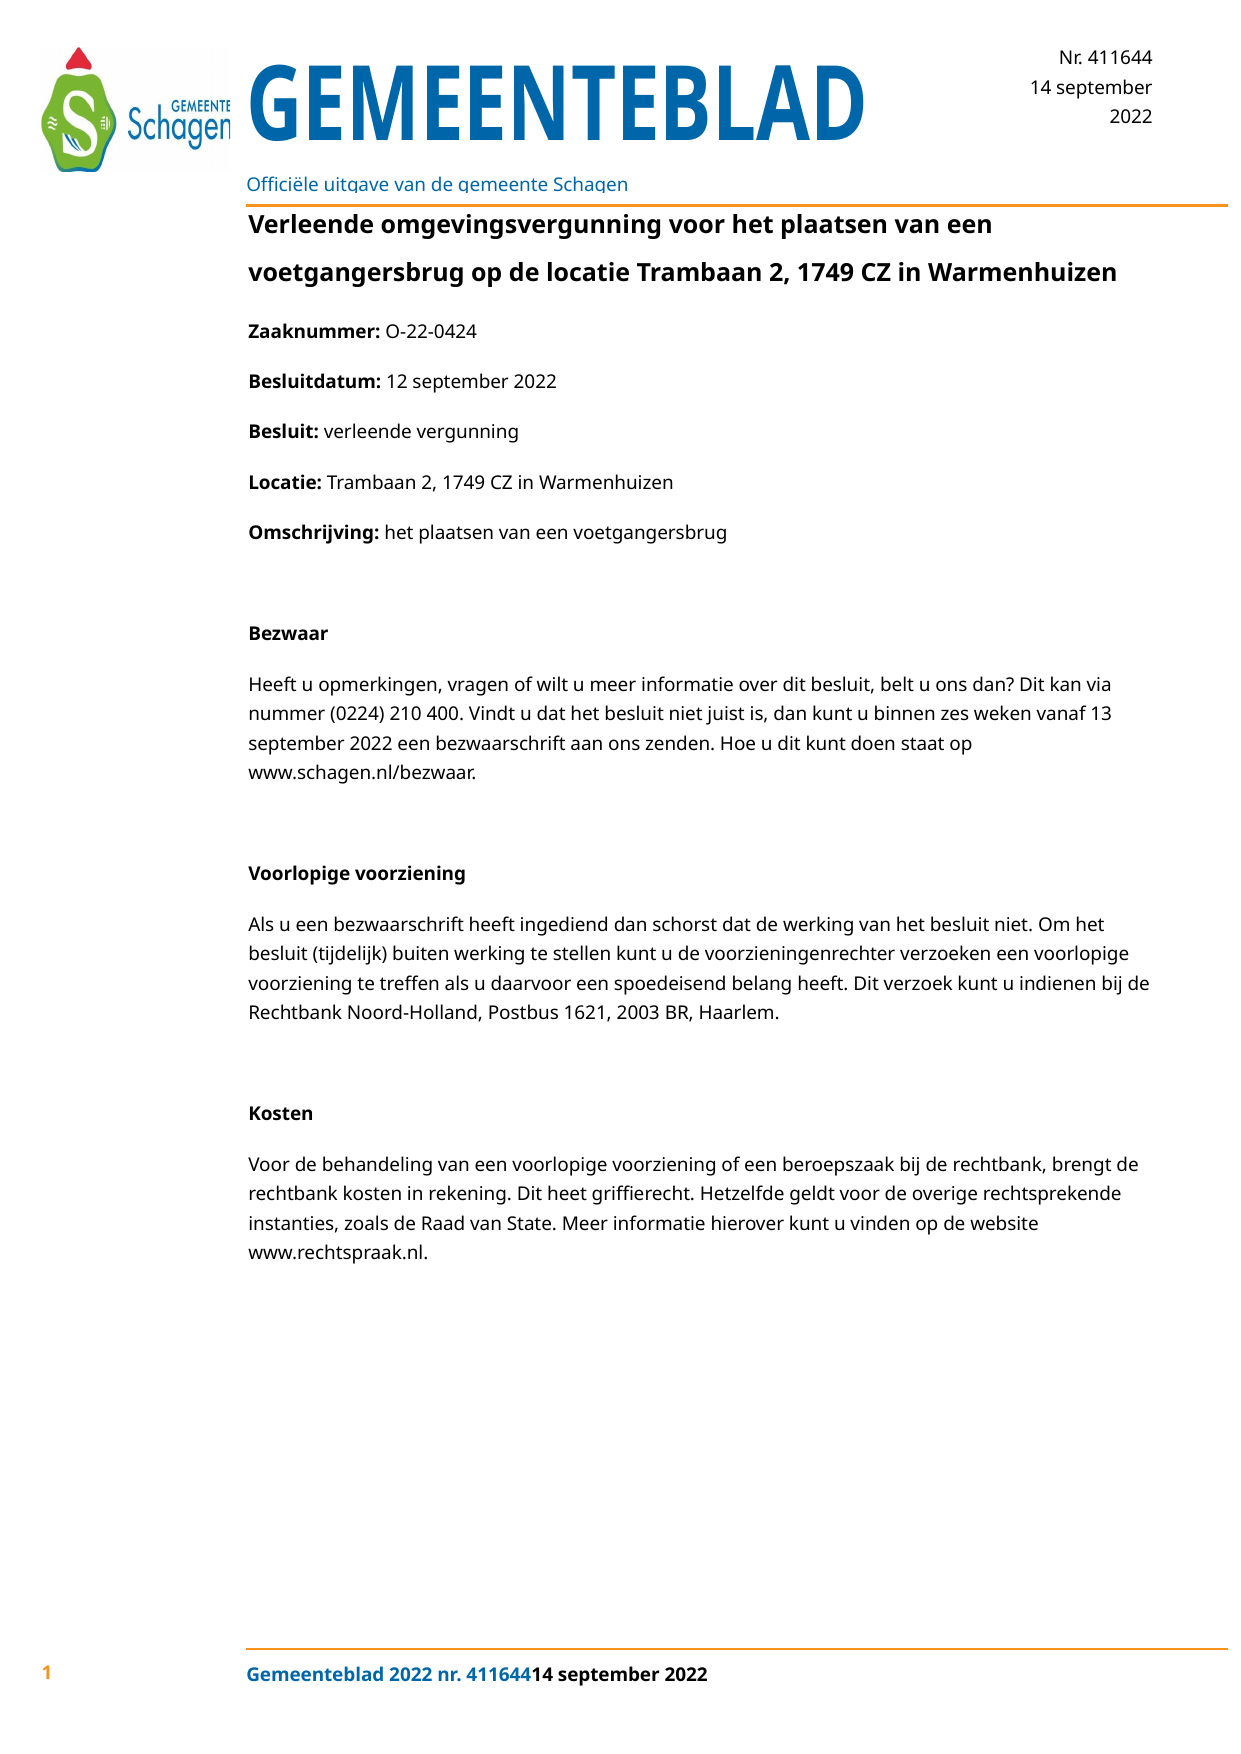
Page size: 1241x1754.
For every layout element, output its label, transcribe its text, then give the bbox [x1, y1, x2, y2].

text Zaaknummer: O-22-0424 [248, 318, 1152, 344]
text Voorlopige voorziening [248, 860, 1152, 886]
text Voor de behandeling van een voorlopige voorziening of een beroepszaak bij de rechtbank, brengt de rechtbank kosten in rekening. Dit heet griffierecht. Hetzelfde geldt voor de overige rechtsprekende instanties, zoals de Raad van State. Meer informatie hierover kunt u vinden op de website www.rechtspraak.nl. [248, 1151, 1152, 1265]
text Bezwaar [248, 620, 1152, 646]
text Heeft u opmerkingen, vragen of wilt u meer informatie over dit besluit, belt u ons dan? Dit kan via nummer (0224) 210 400. Vindt u dat het besluit niet juist is, dan kunt u binnen zes weken vanaf 13 september 2022 een bezwaarschrift aan ons zenden. Hoe u dit kunt doen staat op www.schagen.nl/bezwaar. [248, 671, 1152, 785]
text Omschrijving: het plaatsen van een voetgangersbrug [248, 519, 1152, 545]
text Als u een bezwaarschrift heeft ingediend dan schorst dat de werking van het besluit niet. Om het besluit (tijdelijk) buiten werking te stellen kunt u de voorzieningenrechter verzoeken een voorlopige voorziening te treffen als u daarvoor een spoedeisend belang heeft. Dit verzoek kunt u indienen bij de Rechtbank Noord-Holland, Postbus 1621, 2003 BR, Haarlem. [248, 911, 1152, 1025]
text Besluitdatum: 12 september 2022 [248, 368, 1152, 394]
text Besluit: verleende vergunning [248, 419, 1152, 444]
text Locatie: Trambaan 2, 1749 CZ in Warmenhuizen [248, 469, 1152, 495]
picture [41, 47, 231, 172]
text Verleende omgevingsvergunning voor het plaatsen van een voetgangersbrug op de locatie Trambaan 2, 1749 CZ in Warmenhuizen [248, 207, 1152, 288]
text Kosten [248, 1100, 1152, 1126]
